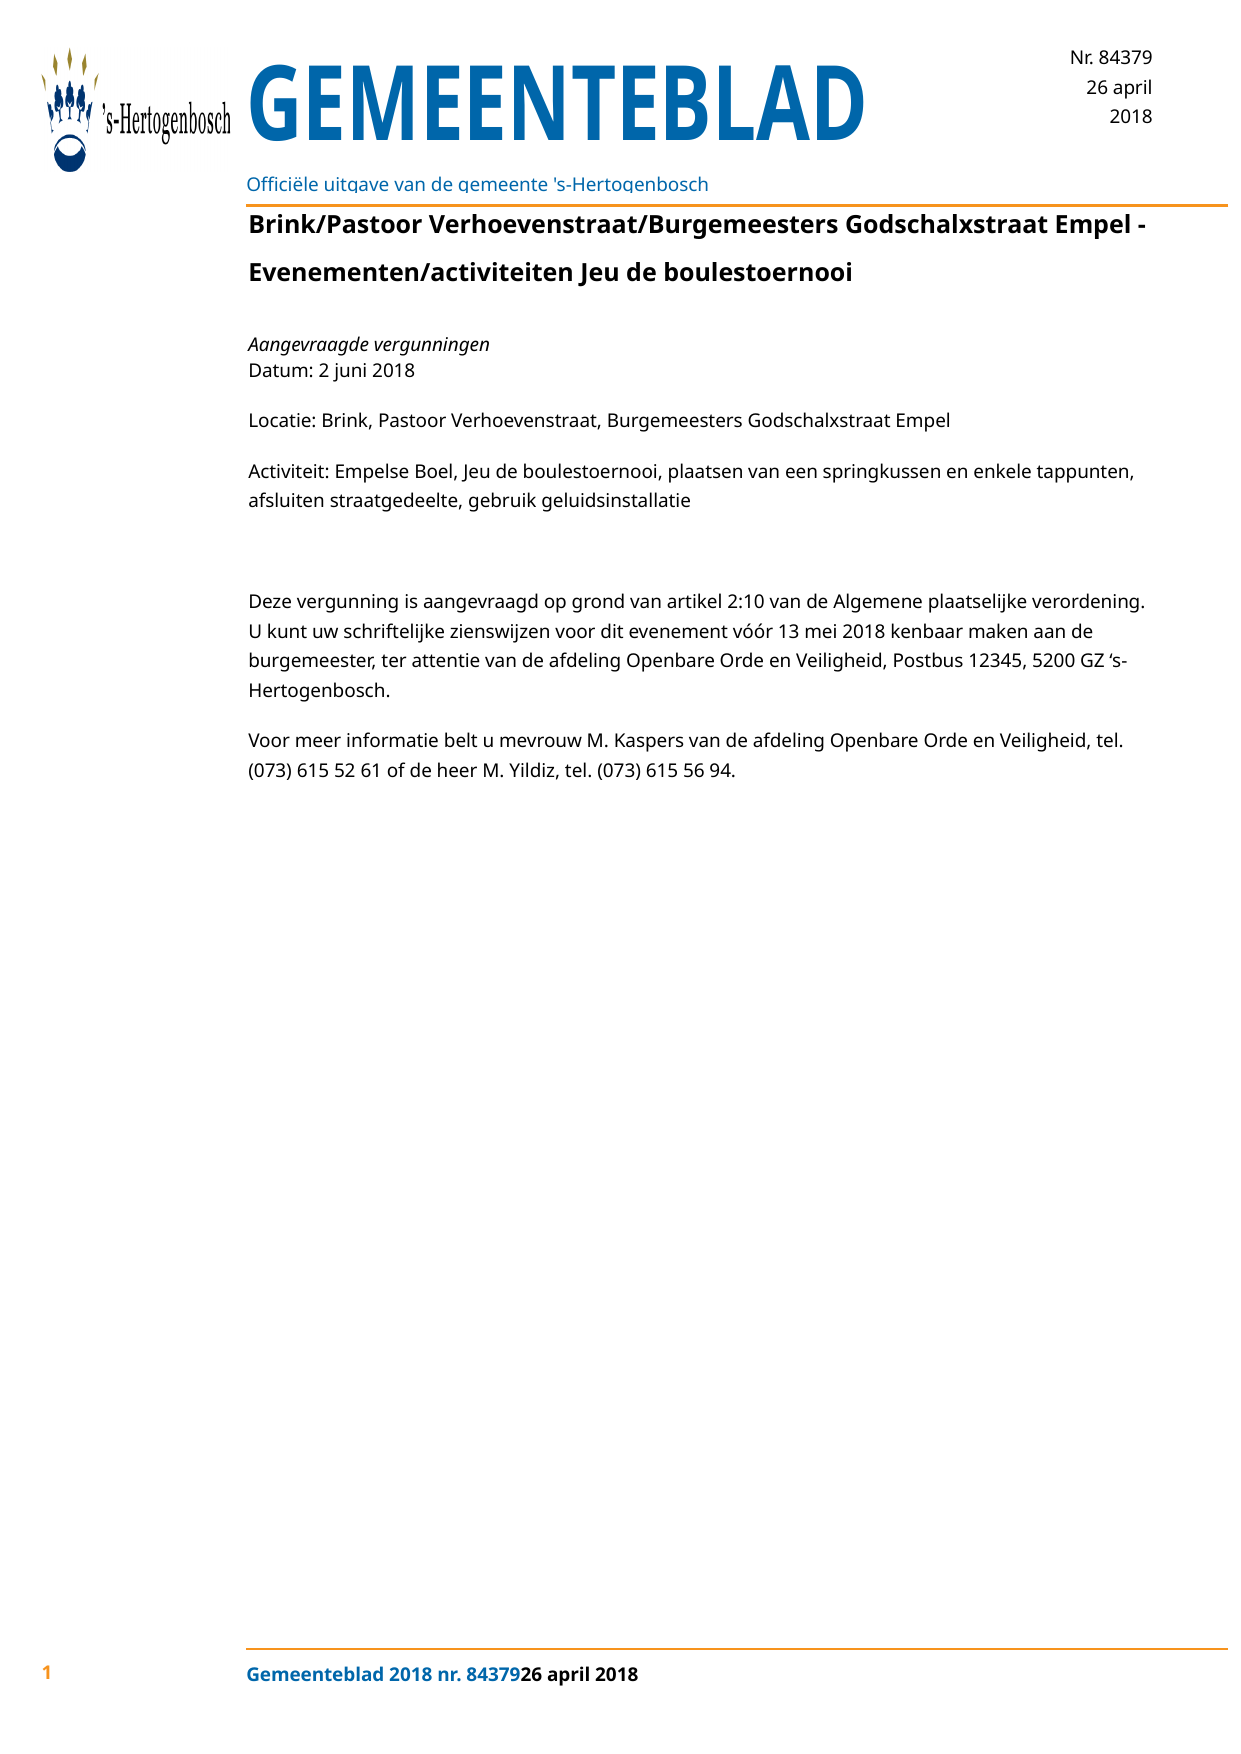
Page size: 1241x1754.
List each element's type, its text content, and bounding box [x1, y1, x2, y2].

text Locatie: Brink, Pastoor Verhoevenstraat, Burgemeesters Godschalxstraat Empel [248, 408, 1152, 433]
text Deze vergunning is aangevraagd op grond van artikel 2:10 van de Algemene plaatselijke verordening. U kunt uw schriftelijke zienswijzen voor dit evenement vóór 13 mei 2018 kenbaar maken aan de burgemeester, ter attentie van de afdeling Openbare Orde en Veiligheid, Postbus 12345, 5200 GZ ‘s-Hertogenbosch. [248, 588, 1152, 703]
text Datum: 2 juni 2018 [248, 357, 1152, 383]
text Voor meer informatie belt u mevrouw M. Kaspers van de afdeling Openbare Orde en Veiligheid, tel. (073) 615 52 61 of de heer M. Yildiz, tel. (073) 615 56 94. [248, 728, 1152, 783]
text Aangevraagde vergunningen [248, 331, 1152, 357]
text Activiteit: Empelse Boel, Jeu de boulestoernooi, plaatsen van een springkussen en enkele tappunten, afsluiten straatgedeelte, gebruik geluidsinstallatie [248, 458, 1152, 513]
text Brink/Pastoor Verhoevenstraat/Burgemeesters Godschalxstraat Empel - Evenementen/activiteiten Jeu de boulestoernooi [248, 207, 1152, 288]
picture [41, 47, 231, 172]
